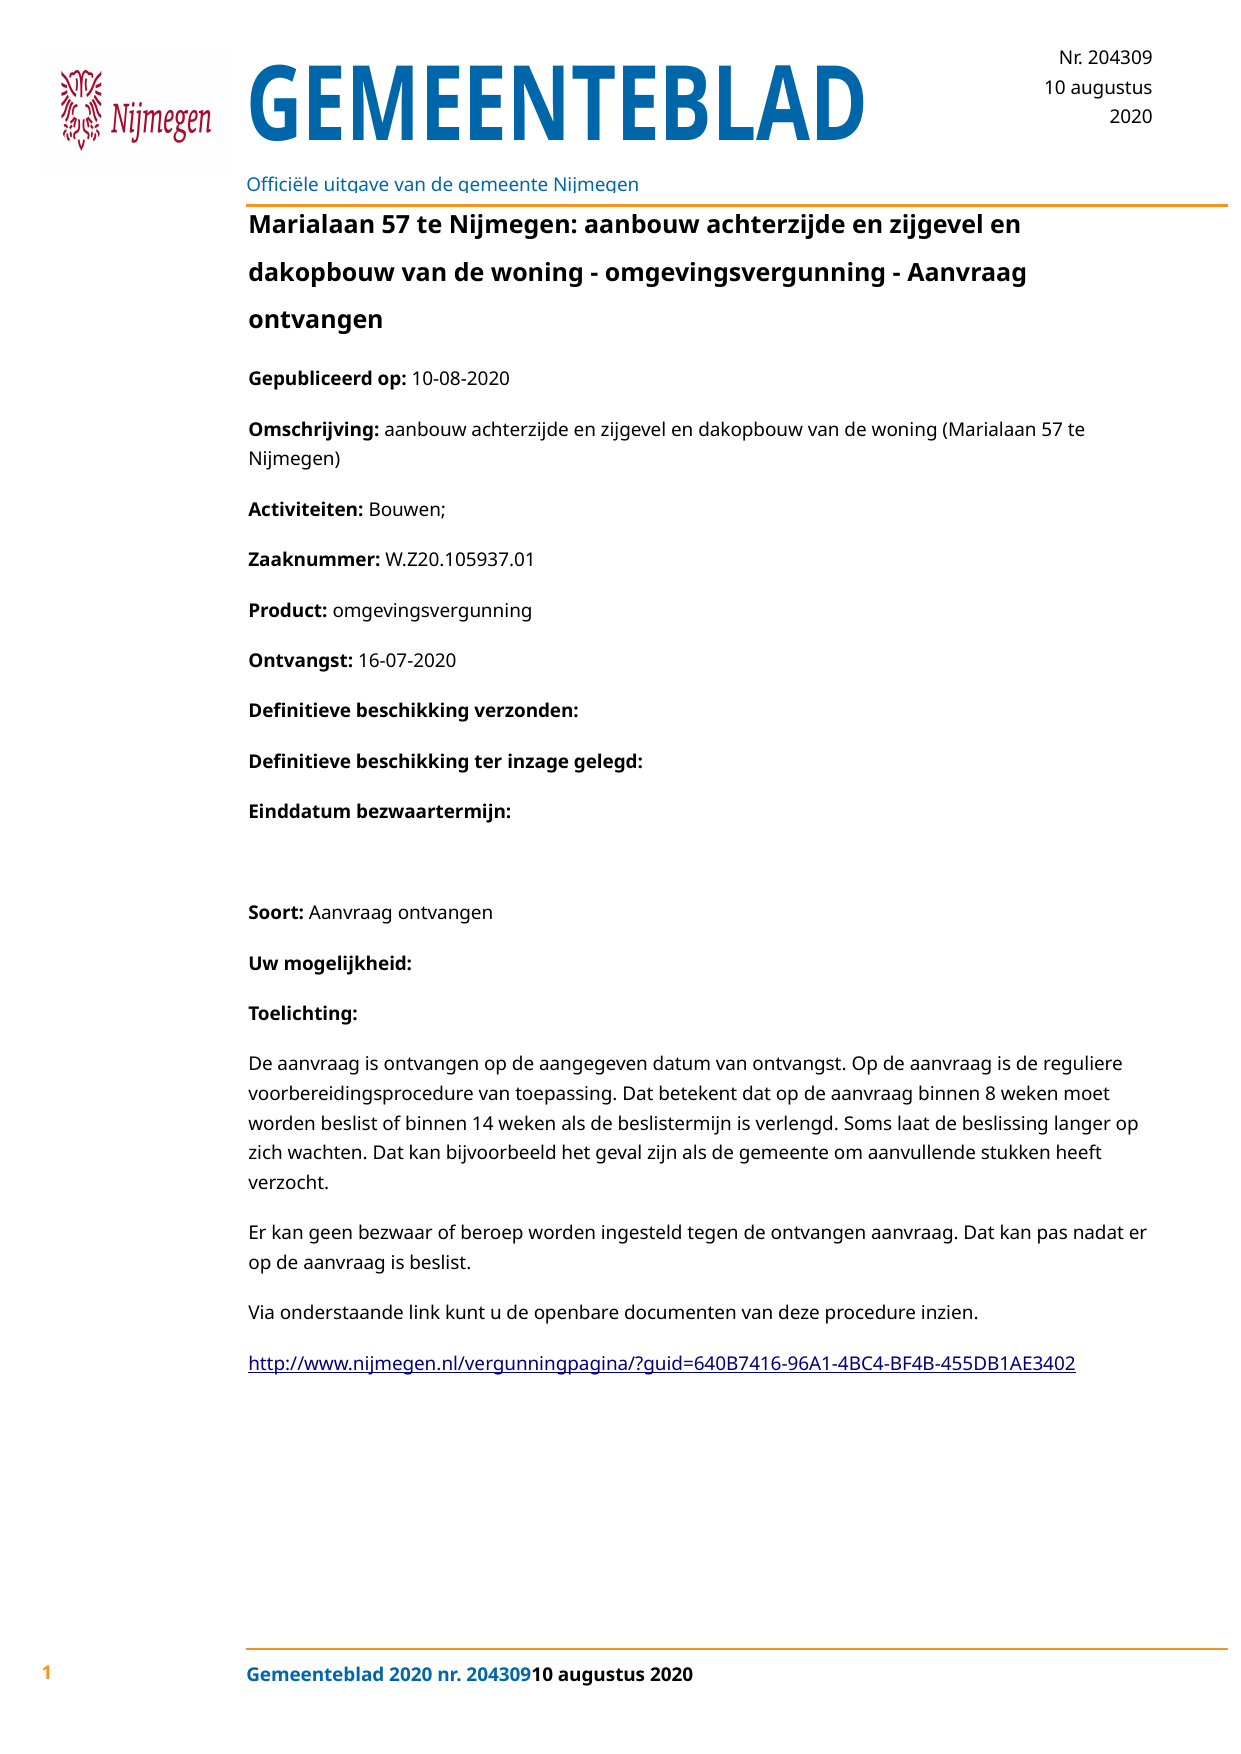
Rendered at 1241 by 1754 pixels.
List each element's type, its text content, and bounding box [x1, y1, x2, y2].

text Definitieve beschikking verzonden: [248, 698, 1152, 723]
text Zaaknummer: W.Z20.105937.01 [248, 546, 1152, 572]
text Definitieve beschikking ter inzage gelegd: [248, 748, 1152, 774]
text Activiteiten: Bouwen; [248, 496, 1152, 522]
text Marialaan 57 te Nijmegen: aanbouw achterzijde en zijgevel en dakopbouw van de woning - omgevingsvergunning - Aanvraag ontvangen [248, 207, 1152, 336]
text Soort: Aanvraag ontvangen [248, 899, 1152, 925]
text De aanvraag is ontvangen op de aangegeven datum van ontvangst. Op de aanvraag is de reguliere voorbereidingsprocedure van toepassing. Dat betekent dat op de aanvraag binnen 8 weken moet worden beslist of binnen 14 weken als de beslistermijn is verlengd. Soms laat de beslissing langer op zich wachten. Dat kan bijvoorbeeld het geval zijn als de gemeente om aanvullende stukken heeft verzocht. [248, 1051, 1152, 1194]
text Via onderstaande link kunt u de openbare documenten van deze procedure inzien. [248, 1299, 1152, 1325]
text Er kan geen bezwaar of beroep worden ingesteld tegen de ontvangen aanvraag. Dat kan pas nadat er op de aanvraag is beslist. [248, 1219, 1152, 1274]
picture [41, 47, 231, 172]
text Uw mogelijkheid: [248, 950, 1152, 975]
text Omschrijving: aanbouw achterzijde en zijgevel en dakopbouw van de woning (Marialaan 57 te Nijmegen) [248, 416, 1152, 471]
text Einddatum bezwaartermijn: [248, 798, 1152, 824]
text http://www.nijmegen.nl/vergunningpagina/?guid=640B7416-96A1-4BC4-BF4B-455DB1AE3402 [248, 1350, 1152, 1375]
text Toelichting: [248, 1000, 1152, 1026]
text Gepubliceerd op: 10-08-2020 [248, 366, 1152, 391]
text Ontvangst: 16-07-2020 [248, 647, 1152, 673]
text Product: omgevingsvergunning [248, 597, 1152, 622]
